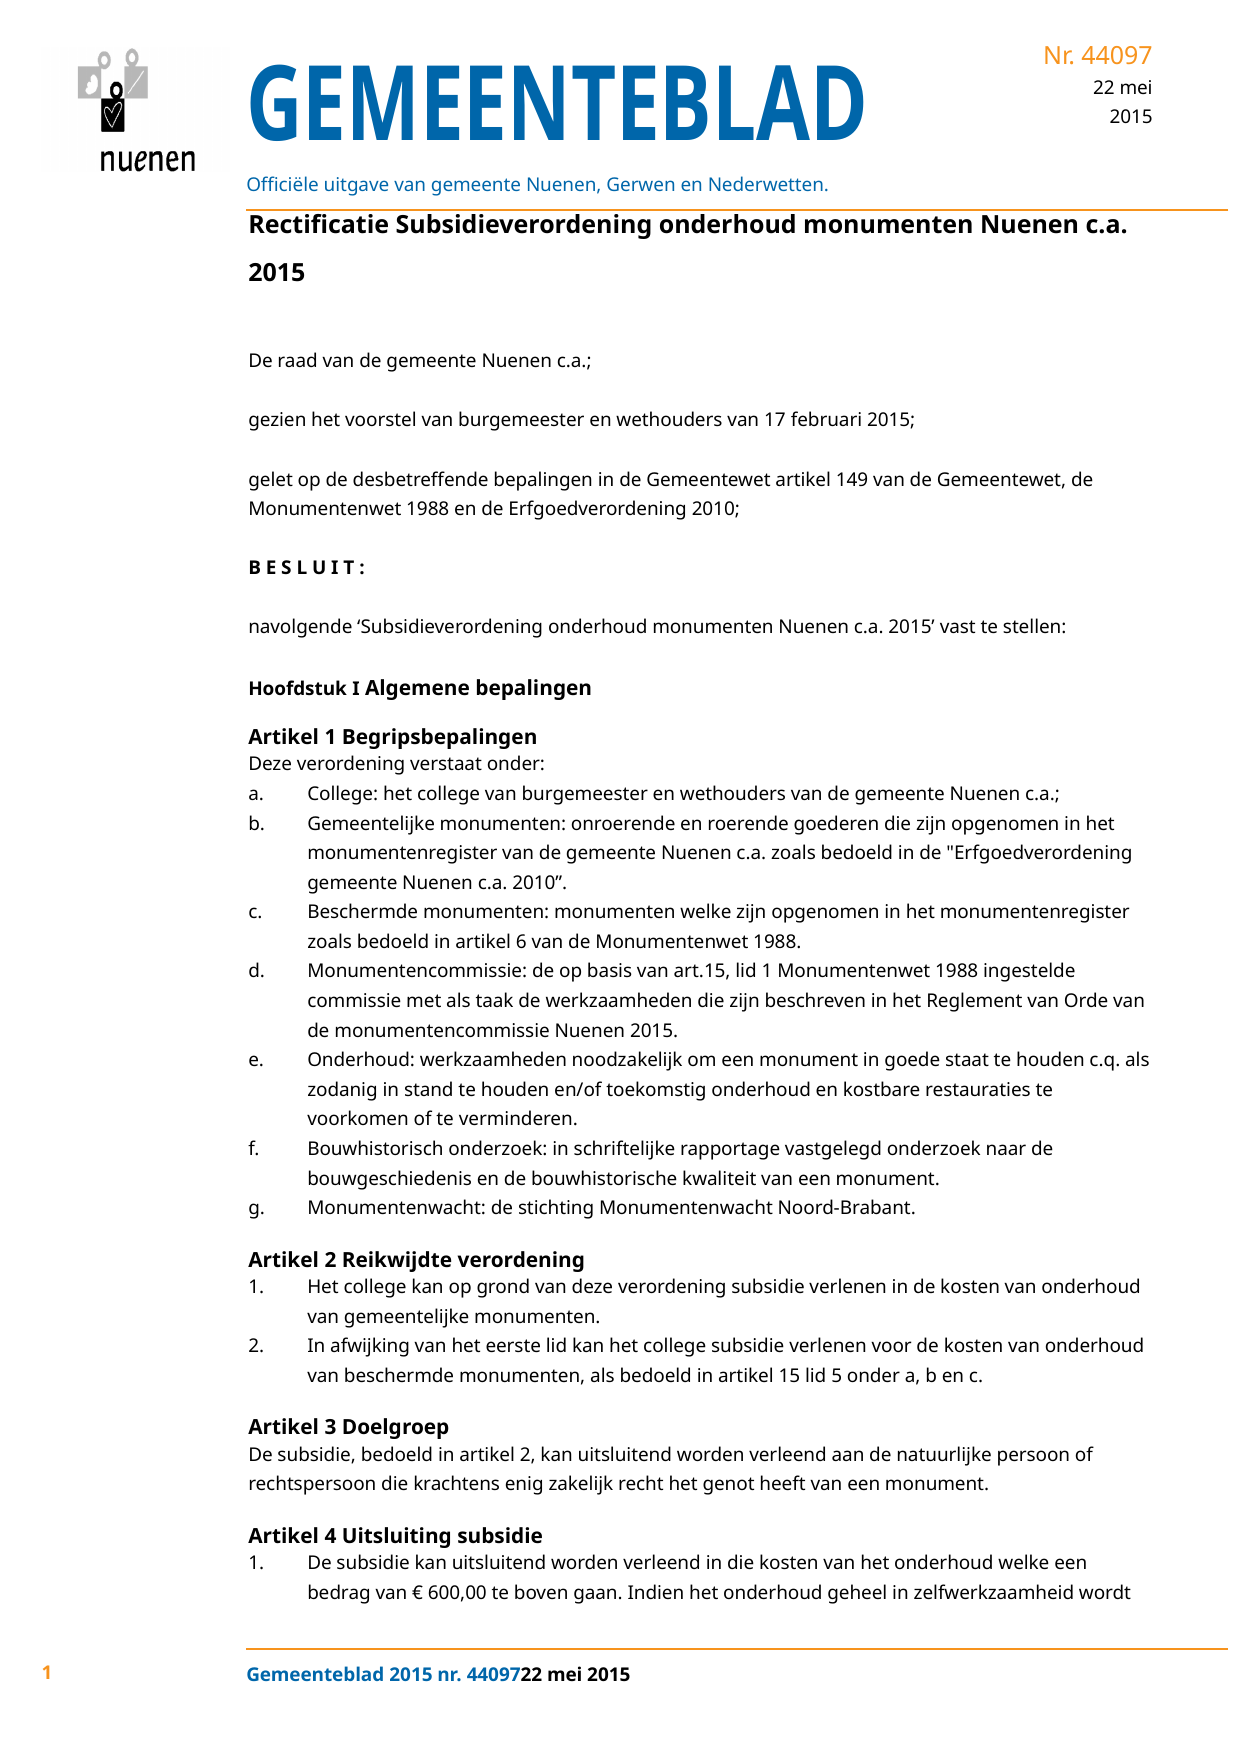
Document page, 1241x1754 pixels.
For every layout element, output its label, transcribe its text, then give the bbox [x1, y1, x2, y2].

text navolgende ‘Subsidieverordening onderhoud monumenten Nuenen c.a. 2015’ vast te stellen: [248, 614, 1152, 639]
text gelet op de desbetreffende bepalingen in de Gemeentewet artikel 149 van de Gemeentewet, de Monumentenwet 1988 en de Erfgoedverordening 2010; [248, 466, 1152, 521]
text Artikel 2 Reikwijdte verordening [248, 1245, 1152, 1273]
list College: het college van burgemeester en wethouders van de gemeente Nuenen c.a.; [248, 780, 1152, 806]
list Monumentencommissie: de op basis van art.15, lid 1 Monumentenwet 1988 ingestelde commissie met als taak de werkzaamheden die zijn beschreven in het Reglement van Orde van de monumentencommissie Nuenen 2015. [248, 958, 1152, 1043]
text Artikel 1 Begripsbepalingen [248, 722, 1152, 751]
list Onderhoud: werkzaamheden noodzakelijk om een monument in goede staat te houden c.q. als zodanig in stand te houden en/of toekomstig onderhoud en kostbare restauraties te voorkomen of te verminderen. [248, 1046, 1152, 1131]
text Artikel 4 Uitsluiting subsidie [248, 1521, 1152, 1549]
list Monumentenwacht: de stichting Monumentenwacht Noord-Brabant. [248, 1194, 1152, 1220]
picture [41, 47, 231, 172]
text Hoofdstuk I Algemene bepalingen [248, 673, 1152, 701]
list Gemeentelijke monumenten: onroerende en roerende goederen die zijn opgenomen in het monumentenregister van de gemeente Nuenen c.a. zoals bedoeld in de "Erfgoedverordening gemeente Nuenen c.a. 2010”. [248, 810, 1152, 895]
text De raad van de gemeente Nuenen c.a.; [248, 347, 1152, 373]
list Bouwhistorisch onderzoek: in schriftelijke rapportage vastgelegd onderzoek naar de bouwgeschiedenis en de bouwhistorische kwaliteit van een monument. [248, 1135, 1152, 1191]
list Beschermde monumenten: monumenten welke zijn opgenomen in het monumentenregister zoals bedoeld in artikel 6 van de Monumentenwet 1988. [248, 898, 1152, 954]
text B E S L U I T : [248, 554, 1152, 580]
text Deze verordening verstaat onder: [248, 751, 1152, 776]
list De subsidie kan uitsluitend worden verleend in die kosten van het onderhoud welke een bedrag van € 600,00 te boven gaan. Indien het onderhoud geheel in zelfwerkzaamheid wordt [248, 1549, 1152, 1604]
text gezien het voorstel van burgemeester en wethouders van 17 februari 2015; [248, 407, 1152, 432]
list Het college kan op grond van deze verordening subsidie verlenen in de kosten van onderhoud van gemeentelijke monumenten. [248, 1273, 1152, 1328]
text Artikel 3 Doelgroep [248, 1412, 1152, 1441]
list In afwijking van het eerste lid kan het college subsidie verlenen voor de kosten van onderhoud van beschermde monumenten, als bedoeld in artikel 15 lid 5 onder a, b en c. [248, 1332, 1152, 1388]
text Rectificatie Subsidieverordening onderhoud monumenten Nuenen c.a. 2015 [248, 211, 1152, 288]
text De subsidie, bedoeld in artikel 2, kan uitsluitend worden verleend aan de natuurlijke persoon of rechtspersoon die krachtens enig zakelijk recht het genot heeft van een monument. [248, 1441, 1152, 1496]
